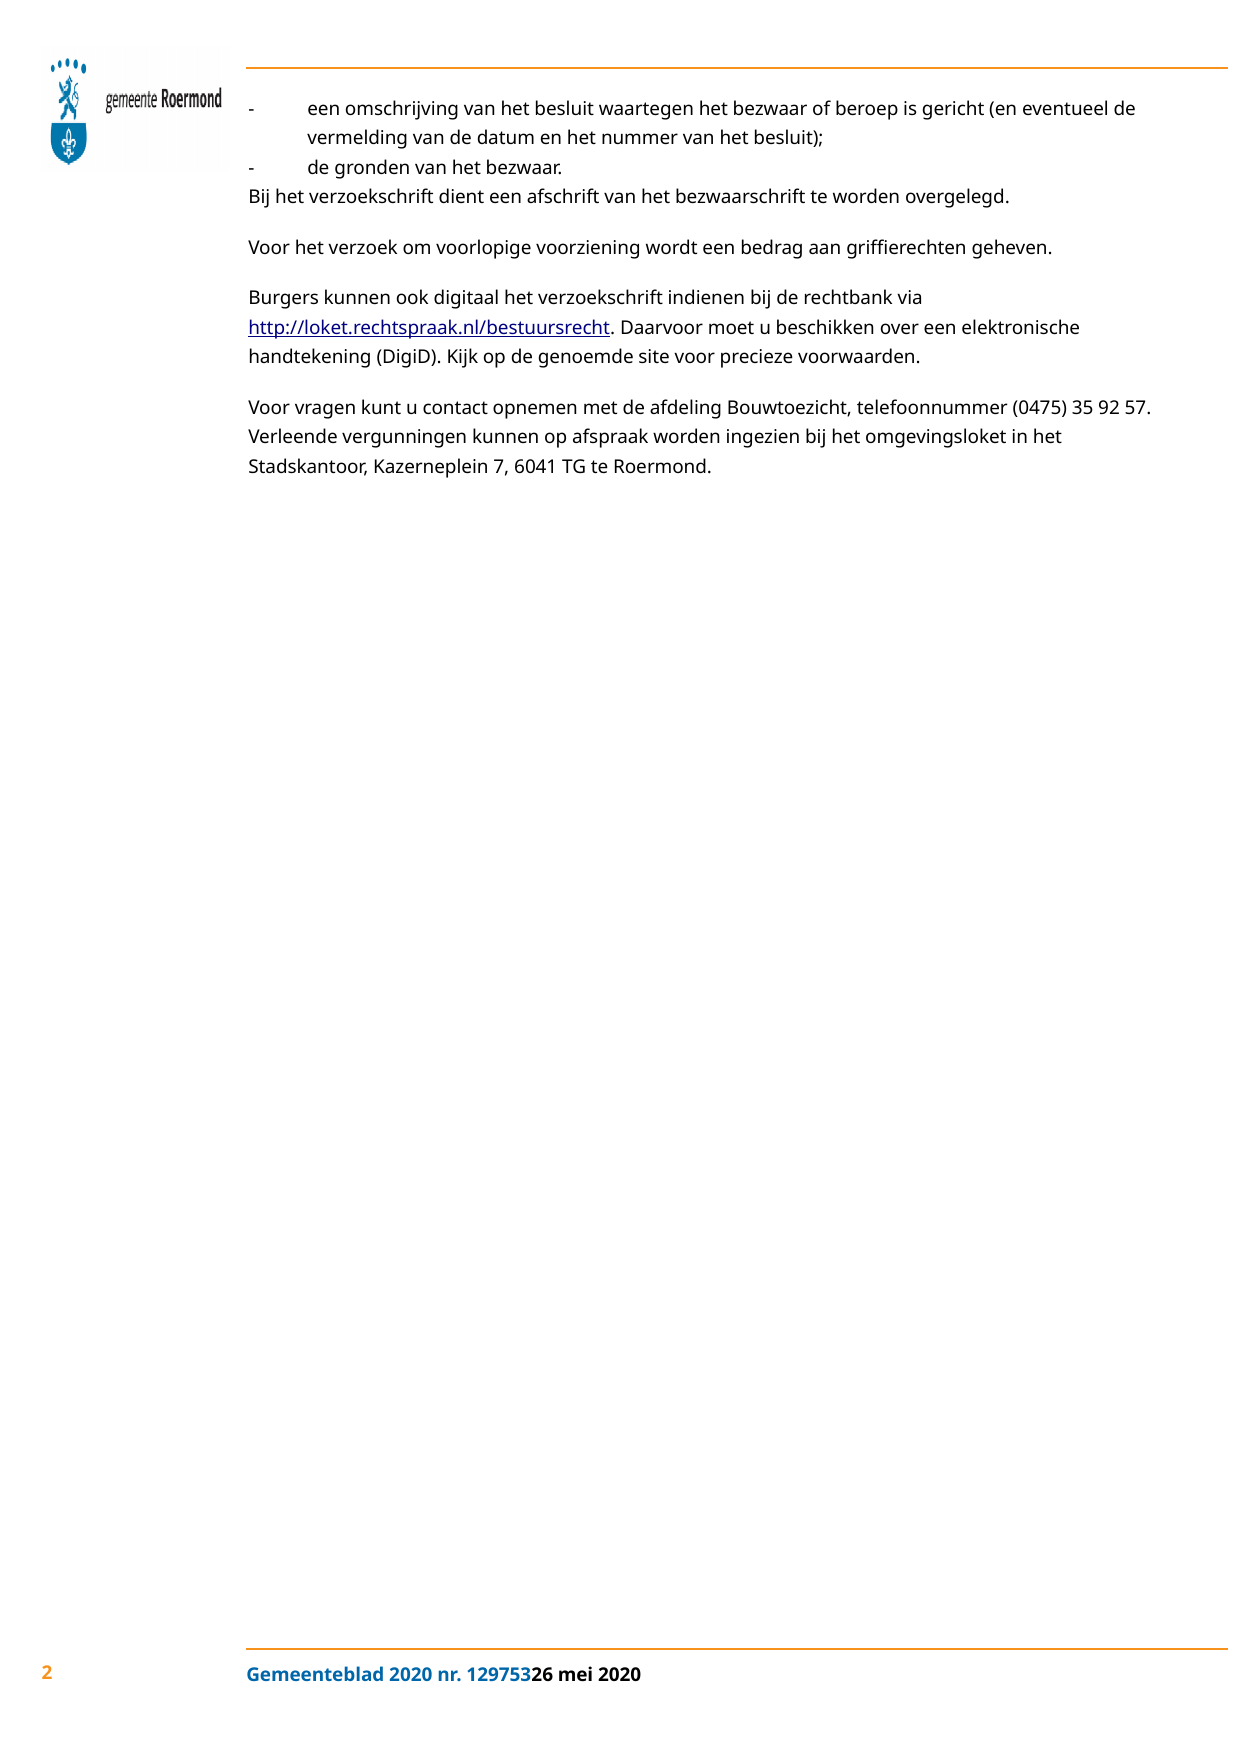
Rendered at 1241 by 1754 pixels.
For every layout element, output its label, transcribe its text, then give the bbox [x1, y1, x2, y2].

text Voor vragen kunt u contact opnemen met de afdeling Bouwtoezicht, telefoonnummer (0475) 35 92 57. Verleende vergunningen kunnen op afspraak worden ingezien bij het omgevingsloket in het Stadskantoor, Kazerneplein 7, 6041 TG te Roermond. [248, 394, 1152, 479]
picture [41, 47, 231, 172]
list een omschrijving van het besluit waartegen het bezwaar of beroep is gericht (en eventueel de vermelding van de datum en het nummer van het besluit); [248, 95, 1152, 150]
list de gronden van het bezwaar. [248, 154, 1152, 180]
text Bij het verzoekschrift dient een afschrift van het bezwaarschrift te worden overgelegd. [248, 183, 1152, 209]
text Burgers kunnen ook digitaal het verzoekschrift indienen bij de rechtbank via http://loket.rechtspraak.nl/bestuursrecht. Daarvoor moet u beschikken over een elektronische handtekening (DigiD). Kijk op de genoemde site voor precieze voorwaarden. [248, 284, 1152, 369]
text Voor het verzoek om voorlopige voorziening wordt een bedrag aan griffierechten geheven. [248, 234, 1152, 260]
